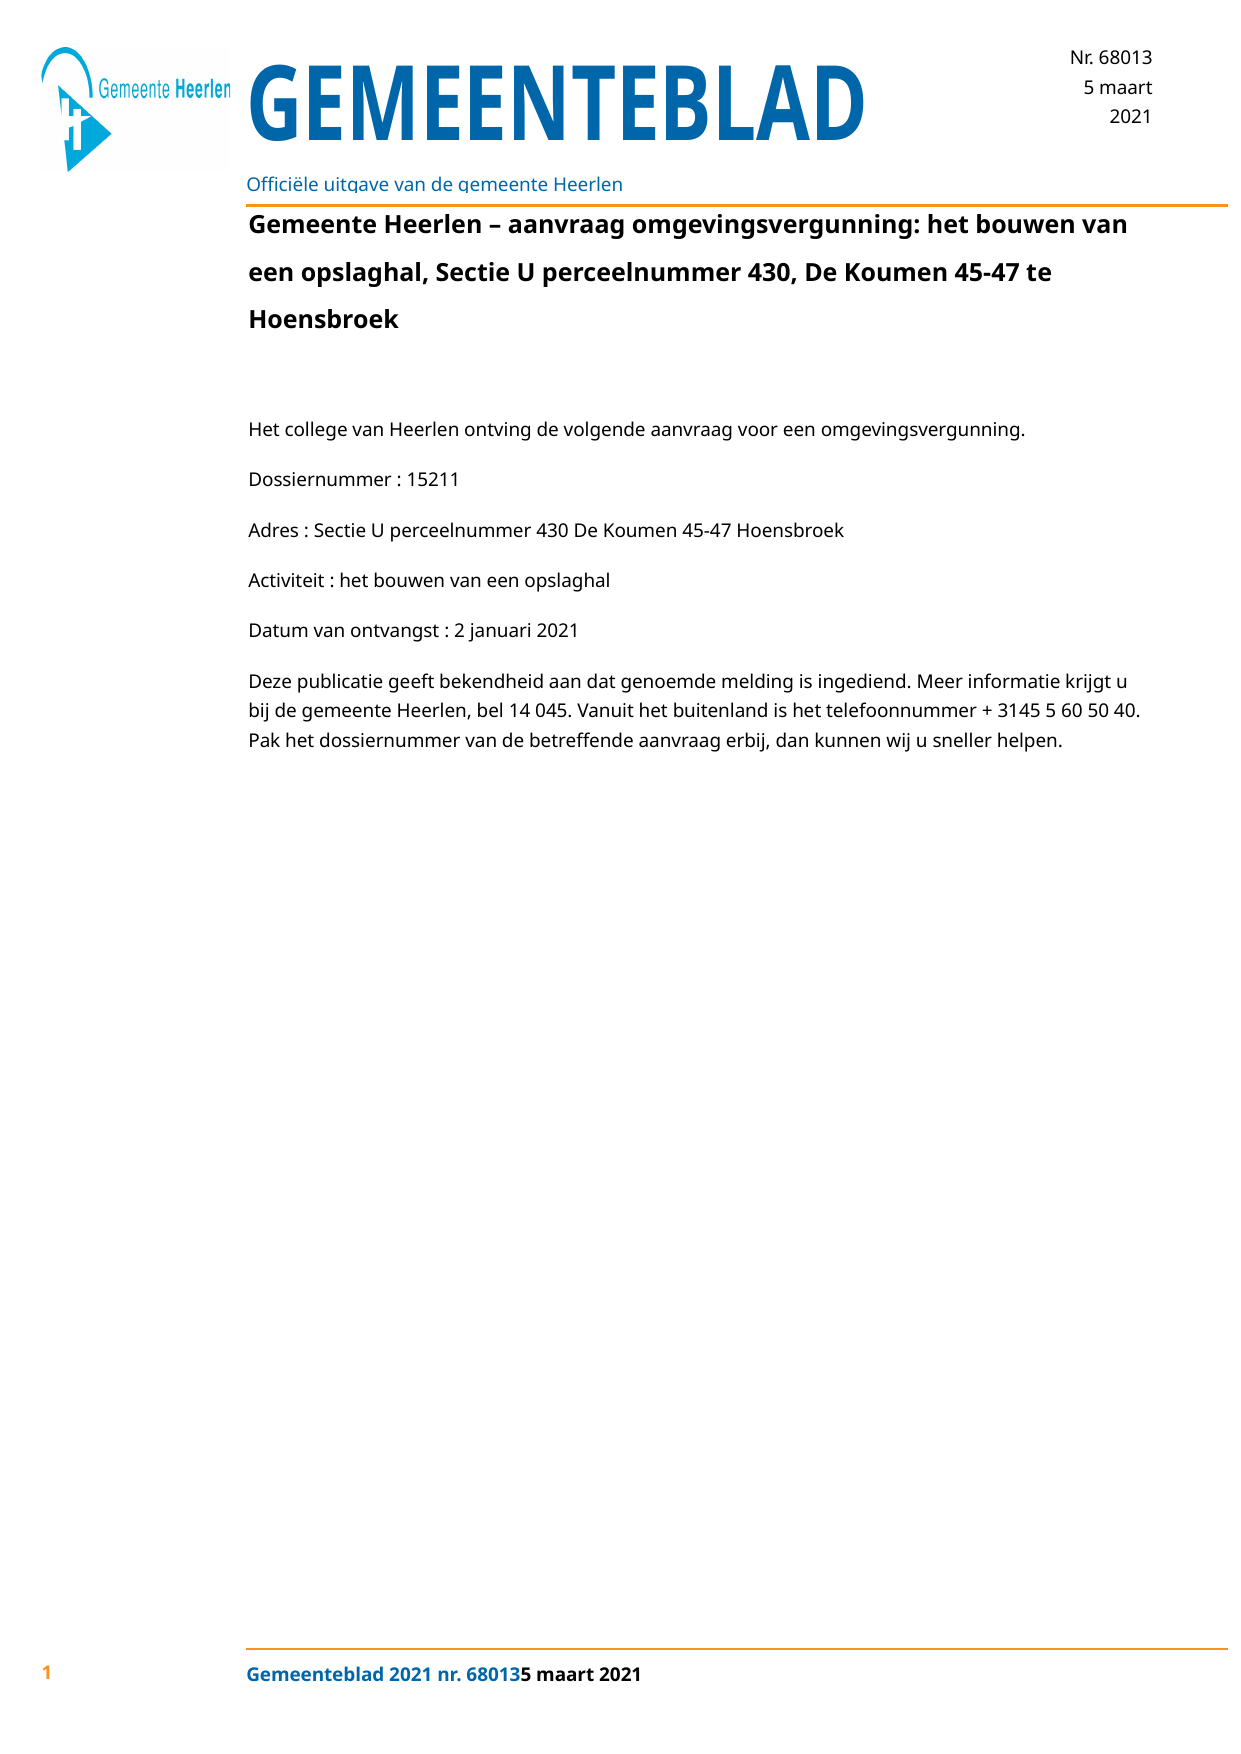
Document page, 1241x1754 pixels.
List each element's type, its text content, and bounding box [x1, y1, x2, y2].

text Gemeente Heerlen – aanvraag omgevingsvergunning: het bouwen van een opslaghal, Sectie U perceelnummer 430, De Koumen 45-47 te Hoensbroek [248, 207, 1152, 336]
text Dossiernummer : 15211 [248, 466, 1152, 492]
text Adres : Sectie U perceelnummer 430 De Koumen 45-47 Hoensbroek [248, 517, 1152, 542]
text Deze publicatie geeft bekendheid aan dat genoemde melding is ingediend. Meer informatie krijgt u bij de gemeente Heerlen, bel 14 045. Vanuit het buitenland is het telefoonnummer + 3145 5 60 50 40. Pak het dossiernummer van de betreffende aanvraag erbij, dan kunnen wij u sneller helpen. [248, 668, 1152, 753]
text Het college van Heerlen ontving de volgende aanvraag voor een omgevingsvergunning. [248, 416, 1152, 442]
text Datum van ontvangst : 2 januari 2021 [248, 618, 1152, 643]
picture [41, 47, 231, 172]
text Activiteit : het bouwen van een opslaghal [248, 567, 1152, 593]
picture [41, 47, 59, 70]
